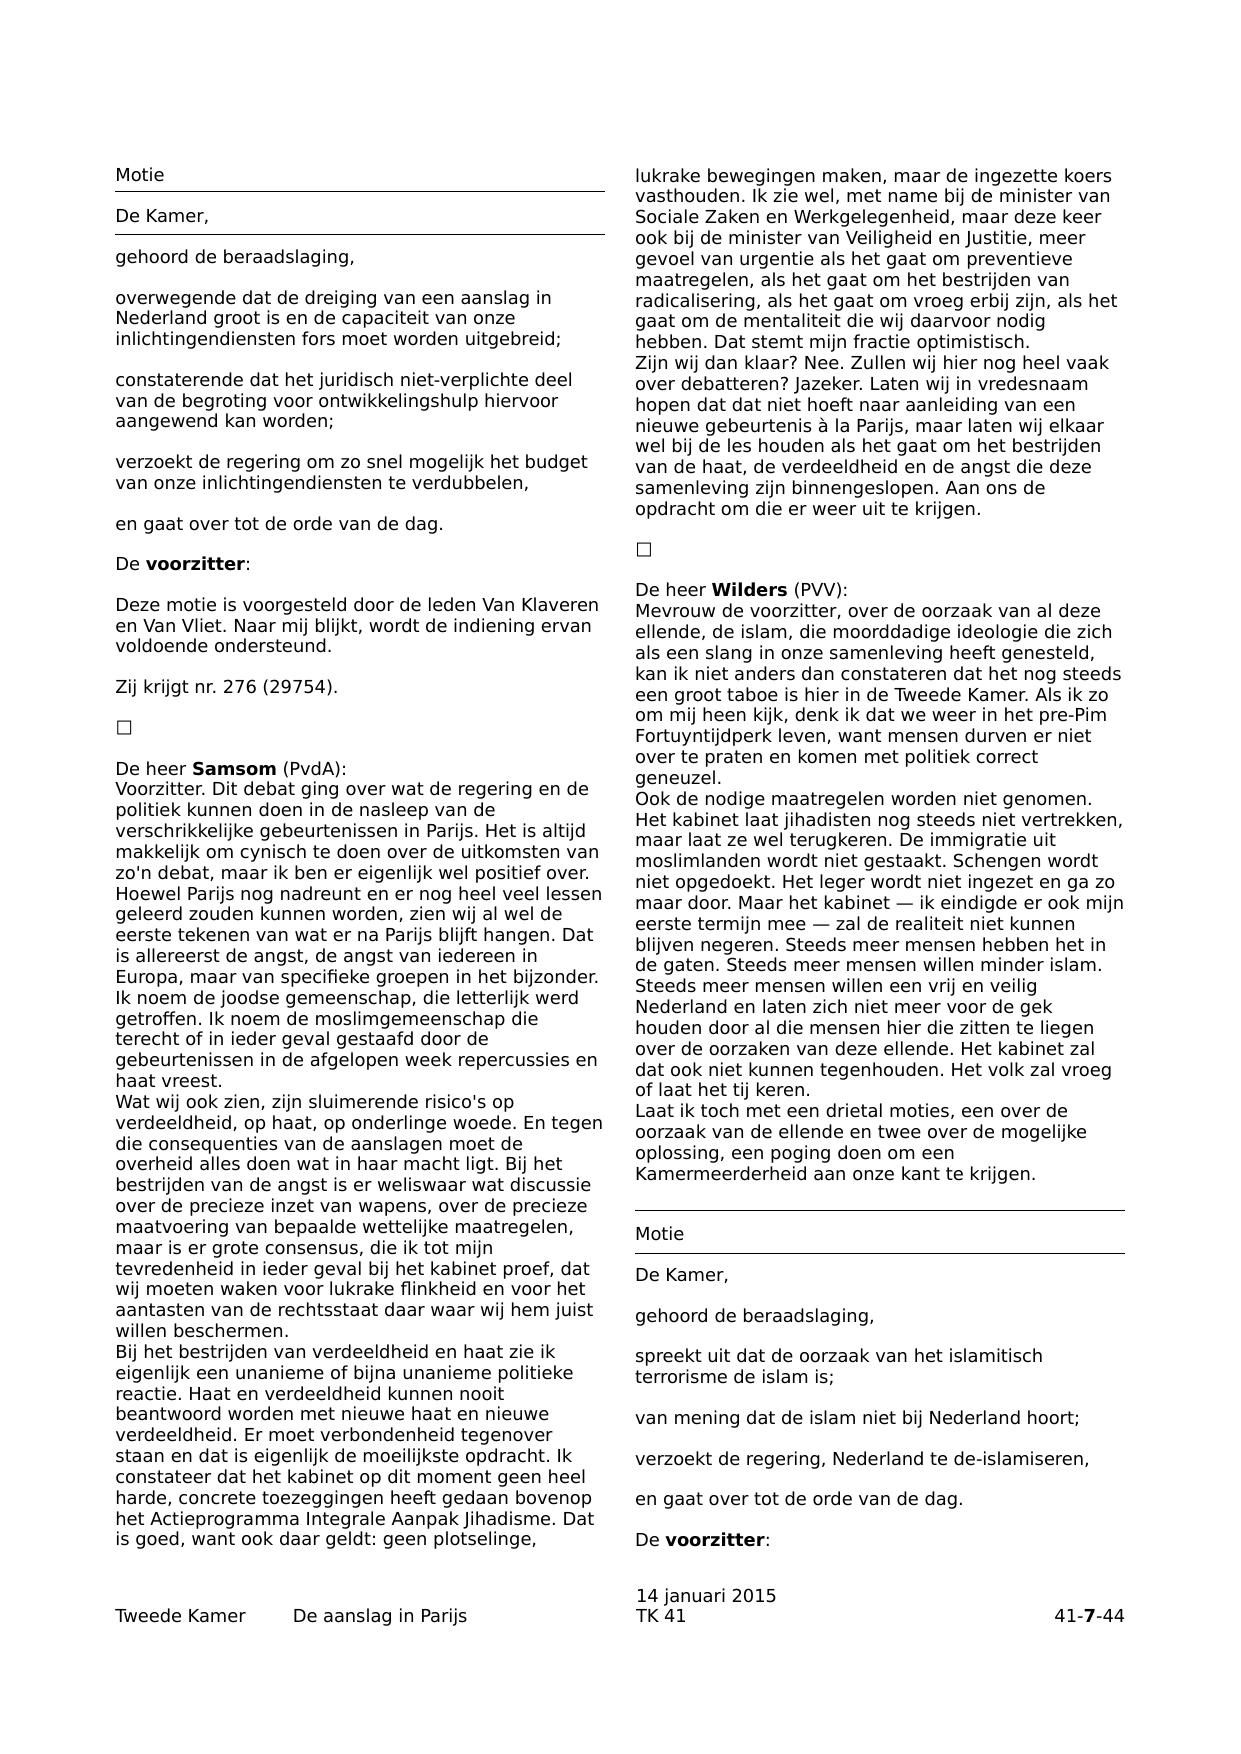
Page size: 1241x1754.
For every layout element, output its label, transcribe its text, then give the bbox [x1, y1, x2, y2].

text van mening dat de islam niet bij Nederland hoort; [635, 1408, 1125, 1428]
text Voorzitter. Dit debat ging over wat de regering en de politiek kunnen doen in de nasleep van de verschrikkelijke gebeurtenissen in Parijs. Het is altijd makkelijk om cynisch te doen over de uitkomsten van zo'n debat, maar ik ben er eigenlijk wel positief over. [115, 779, 605, 883]
text De Kamer, [635, 1265, 1125, 1286]
text verzoekt de regering om zo snel mogelijk het budget van onze inlichtingendiensten te verdubbelen, [115, 452, 605, 493]
text Laat ik toch met een drietal moties, een over de oorzaak van de ellende en twee over de mogelijke oplossing, een poging doen om een Kamermeerderheid aan onze kant te krijgen. [635, 1101, 1125, 1184]
text De heer Samsom (PvdA): [115, 758, 605, 779]
text Deze motie is voorgesteld door de leden Van Klaveren en Van Vliet. Naar mij blijkt, wordt de indiening ervan voldoende ondersteund. [115, 595, 605, 657]
text overwegende dat de dreiging van een aanslag in Nederland groot is en de capaciteit van onze inlichtingendiensten fors moet worden uitgebreid; [115, 287, 605, 350]
text Wat wij ook zien, zijn sluimerende risico's op verdeeldheid, op haat, op onderlinge woede. En tegen die consequenties van de aanslagen moet de overheid alles doen wat in haar macht ligt. Bij het bestrijden van de angst is er weliswaar wat discussie over de precieze inzet van wapens, over de precieze maatvoering van bepaalde wettelijke maatregelen, maar is er grote consensus, die ik tot mijn tevredenheid in ieder geval bij het kabinet proef, dat wij moeten waken voor lukrake flinkheid en voor het aantasten van de rechtsstaat daar waar wij hem juist willen beschermen. [115, 1092, 605, 1342]
text Zijn wij dan klaar? Nee. Zullen wij hier nog heel vaak over debatteren? Jazeker. Laten wij in vredesnaam hopen dat dat niet hoeft naar aanleiding van een nieuwe gebeurtenis à la Parijs, maar laten wij elkaar wel bij de les houden als het gaat om het bestrijden van de haat, de verdeeldheid en de angst die deze samenleving zijn binnengeslopen. Aan ons de opdracht om die er weer uit te krijgen. [635, 353, 1125, 519]
text gehoord de beraadslaging, [115, 247, 605, 267]
text lukrake bewegingen maken, maar de ingezette koers vasthouden. Ik zie wel, met name bij de minister van Sociale Zaken en Werkgelegenheid, maar deze keer ook bij de minister van Veiligheid en Justitie, meer gevoel van urgentie als het gaat om preventieve maatregelen, als het gaat om het bestrijden van radicalisering, als het gaat om vroeg erbij zijn, als het gaat om de mentaliteit die wij daarvoor nodig hebben. Dat stemt mijn fractie optimistisch. [635, 165, 1125, 353]
text Motie [115, 165, 605, 186]
text De voorzitter: [635, 1530, 1125, 1551]
text Motie [635, 1224, 1125, 1245]
text Bij het bestrijden van verdeeldheid en haat zie ik eigenlijk een unanieme of bijna unanieme politieke reactie. Haat en verdeeldheid kunnen nooit beantwoord worden met nieuwe haat en nieuwe verdeeldheid. Er moet verbondenheid tegenover staan en dat is eigenlijk de moeilijkste opdracht. Ik constateer dat het kabinet op dit moment geen heel harde, concrete toezeggingen heeft gedaan bovenop het Actieprogramma Integrale Aanpak Jihadisme. Dat is goed, want ook daar geldt: geen plotselinge, [115, 1342, 605, 1550]
text en gaat over tot de orde van de dag. [635, 1489, 1125, 1510]
text Hoewel Parijs nog nadreunt en er nog heel veel lessen geleerd zouden kunnen worden, zien wij al wel de eerste tekenen van wat er na Parijs blijft hangen. Dat is allereerst de angst, de angst van iedereen in Europa, maar van specifieke groepen in het bijzonder. Ik noem de joodse gemeenschap, die letterlijk werd getroffen. Ik noem de moslimgemeenschap die terecht of in ieder geval gestaafd door de gebeurtenissen in de afgelopen week repercussies en haat vreest. [115, 883, 605, 1092]
text Ook de nodige maatregelen worden niet genomen. Het kabinet laat jihadisten nog steeds niet vertrekken, maar laat ze wel terugkeren. De immigratie uit moslimlanden wordt niet gestaakt. Schengen wordt niet opgedoekt. Het leger wordt niet ingezet en ga zo maar door. Maar het kabinet — ik eindigde er ook mijn eerste termijn mee — zal de realiteit niet kunnen blijven negeren. Steeds meer mensen hebben het in de gaten. Steeds meer mensen willen minder islam. Steeds meer mensen willen een vrij en veilig Nederland en laten zich niet meer voor de gek houden door al die mensen hier die zitten te liegen over de oorzaken van deze ellende. Het kabinet zal dat ook niet kunnen tegenhouden. Het volk zal vroeg of laat het tij keren. [635, 788, 1125, 1101]
text Mevrouw de voorzitter, over de oorzaak van al deze ellende, de islam, die moorddadige ideologie die zich als een slang in onze samenleving heeft genesteld, kan ik niet anders dan constateren dat het nog steeds een groot taboe is hier in de Tweede Kamer. Als ik zo om mij heen kijk, denk ik dat we weer in het pre-Pim Fortuyntijdperk leven, want mensen durven er niet over te praten en komen met politiek correct geneuzel. [635, 601, 1125, 788]
text De heer Wilders (PVV): [635, 580, 1125, 601]
text spreekt uit dat de oorzaak van het islamitisch terrorisme de islam is; [635, 1346, 1125, 1388]
text verzoekt de regering, Nederland te de-islamiseren, [635, 1448, 1125, 1469]
text en gaat over tot de orde van de dag. [115, 513, 605, 534]
text constaterende dat het juridisch niet-verplichte deel van de begroting voor ontwikkelingshulp hiervoor aangewend kan worden; [115, 370, 605, 432]
text ⬜ [115, 718, 605, 738]
text gehoord de beraadslaging, [635, 1306, 1125, 1326]
text De voorzitter: [115, 554, 605, 575]
text Zij krijgt nr. 276 (29754). [115, 677, 605, 698]
text De Kamer, [115, 206, 605, 227]
text ⬜ [635, 539, 1125, 560]
